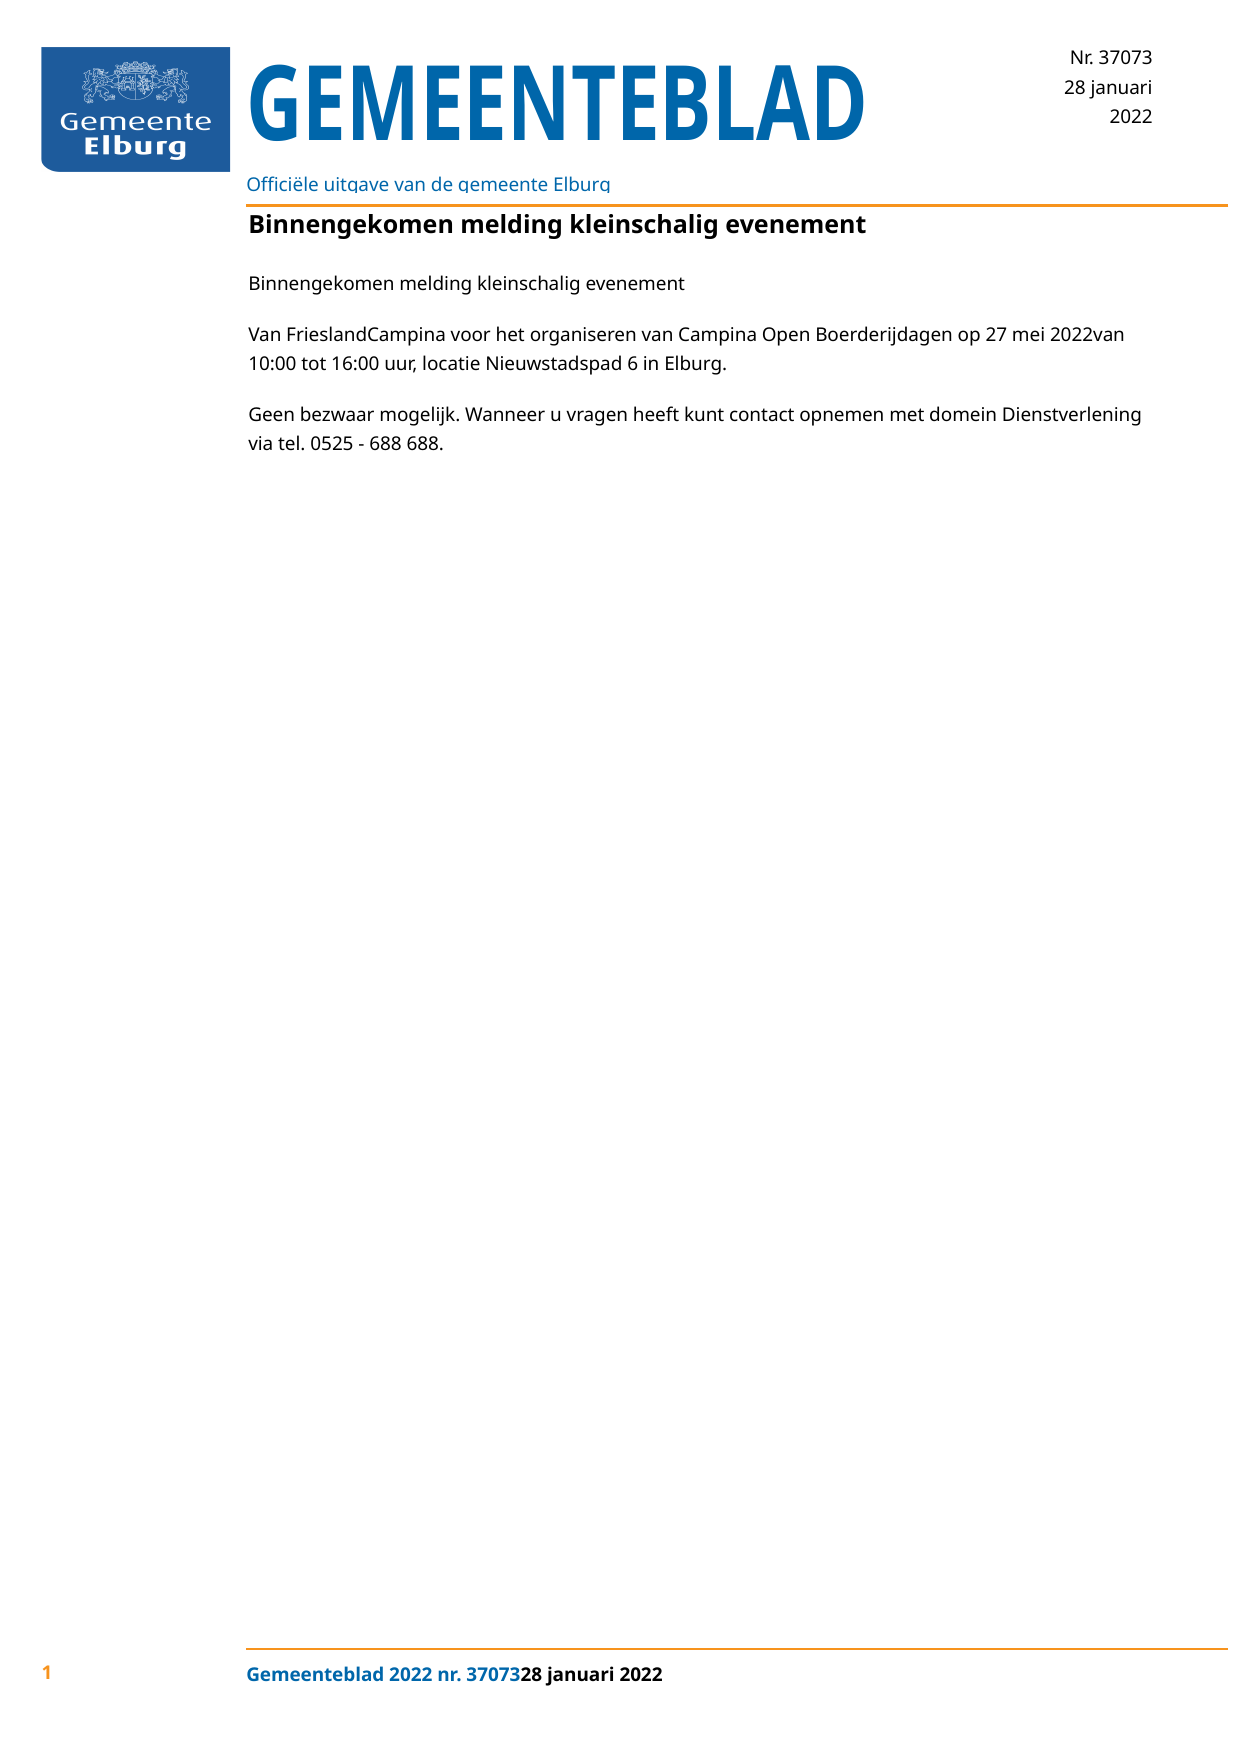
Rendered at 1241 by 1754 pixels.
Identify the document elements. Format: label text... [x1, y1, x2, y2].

text Binnengekomen melding kleinschalig evenement [248, 207, 1152, 241]
picture [41, 47, 231, 172]
text Van FrieslandCampina voor het organiseren van Campina Open Boerderijdagen op 27 mei 2022van 10:00 tot 16:00 uur, locatie Nieuwstadspad 6 in Elburg. [248, 321, 1152, 376]
text Binnengekomen melding kleinschalig evenement [248, 270, 1152, 296]
text Geen bezwaar mogelijk. Wanneer u vragen heeft kunt contact opnemen met domein Dienstverlening via tel. 0525 - 688 688. [248, 401, 1152, 456]
